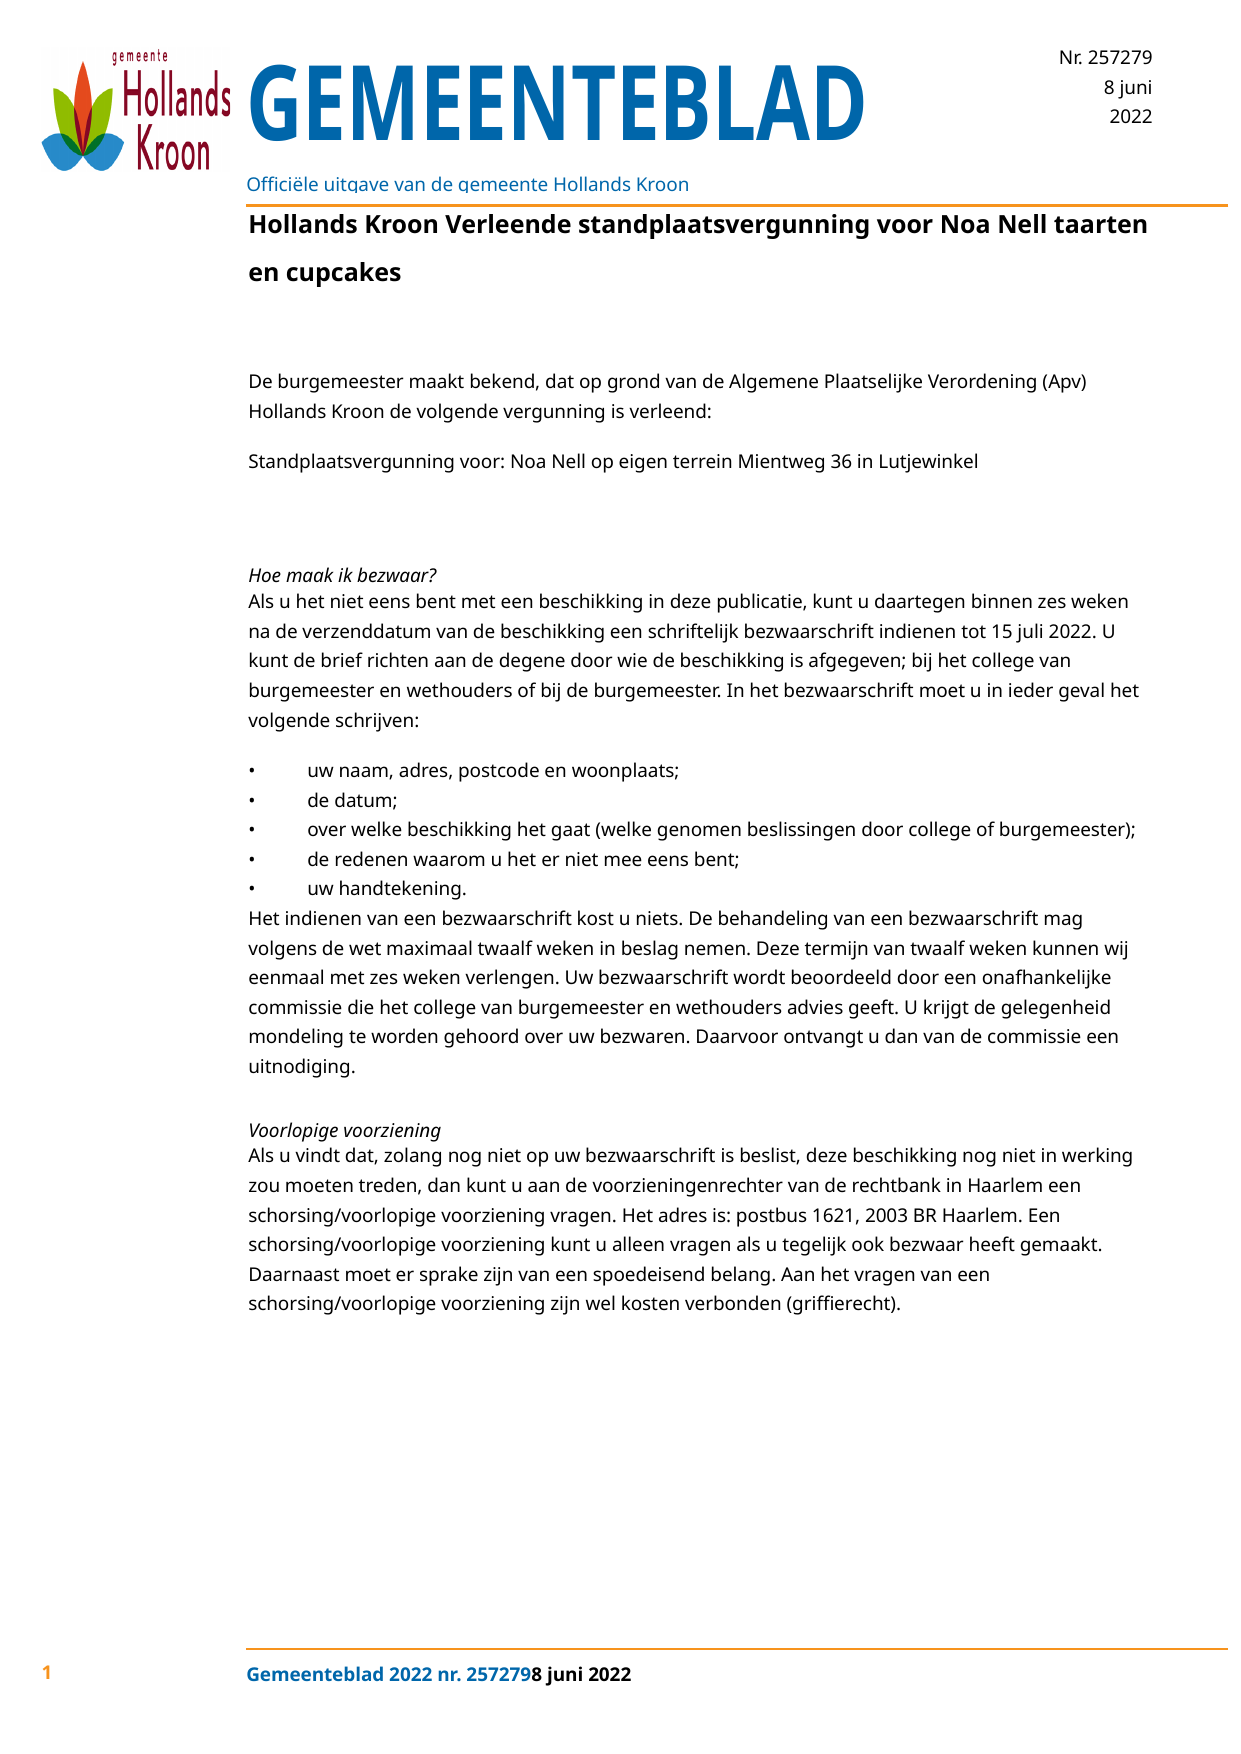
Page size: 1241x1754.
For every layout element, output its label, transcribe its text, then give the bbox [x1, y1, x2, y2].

picture [41, 47, 231, 172]
text Hoe maak ik bezwaar? [248, 563, 1152, 588]
list uw naam, adres, postcode en woonplaats; [248, 757, 1152, 783]
list over welke beschikking het gaat (welke genomen beslissingen door college of burgemeester); [248, 816, 1152, 842]
text Voorlopige voorziening [248, 1117, 1152, 1143]
text Het indienen van een bezwaarschrift kost u niets. De behandeling van een bezwaarschrift mag volgens de wet maximaal twaalf weken in beslag nemen. Deze termijn van twaalf weken kunnen wij eenmaal met zes weken verlengen. Uw bezwaarschrift wordt beoordeeld door een onafhankelijke commissie die het college van burgemeester en wethouders advies geeft. U krijgt de gelegenheid mondeling te worden gehoord over uw bezwaren. Daarvoor ontvangt u dan van de commissie een uitnodiging. [248, 905, 1152, 1079]
text Standplaatsvergunning voor: Noa Nell op eigen terrein Mientweg 36 in Lutjewinkel [248, 448, 1152, 474]
text De burgemeester maakt bekend, dat op grond van de Algemene Plaatselijke Verordening (Apv) Hollands Kroon de volgende vergunning is verleend: [248, 368, 1152, 424]
text Als u het niet eens bent met een beschikking in deze publicatie, kunt u daartegen binnen zes weken na de verzenddatum van de beschikking een schriftelijk bezwaarschrift indienen tot 15 juli 2022. U kunt de brief richten aan de degene door wie de beschikking is afgegeven; bij het college van burgemeester en wethouders of bij de burgemeester. In het bezwaarschrift moet u in ieder geval het volgende schrijven: [248, 588, 1152, 732]
list de redenen waarom u het er niet mee eens bent; [248, 846, 1152, 872]
list uw handtekening. [248, 876, 1152, 901]
text Als u vindt dat, zolang nog niet op uw bezwaarschrift is beslist, deze beschikking nog niet in werking zou moeten treden, dan kunt u aan de voorzieningenrechter van de rechtbank in Haarlem een schorsing/voorlopige voorziening vragen. Het adres is: postbus 1621, 2003 BR Haarlem. Een schorsing/voorlopige voorziening kunt u alleen vragen als u tegelijk ook bezwaar heeft gemaakt. Daarnaast moet er sprake zijn van een spoedeisend belang. Aan het vragen van een schorsing/voorlopige voorziening zijn wel kosten verbonden (griffierecht). [248, 1143, 1152, 1316]
text Hollands Kroon Verleende standplaatsvergunning voor Noa Nell taarten en cupcakes [248, 207, 1152, 288]
list de datum; [248, 787, 1152, 812]
